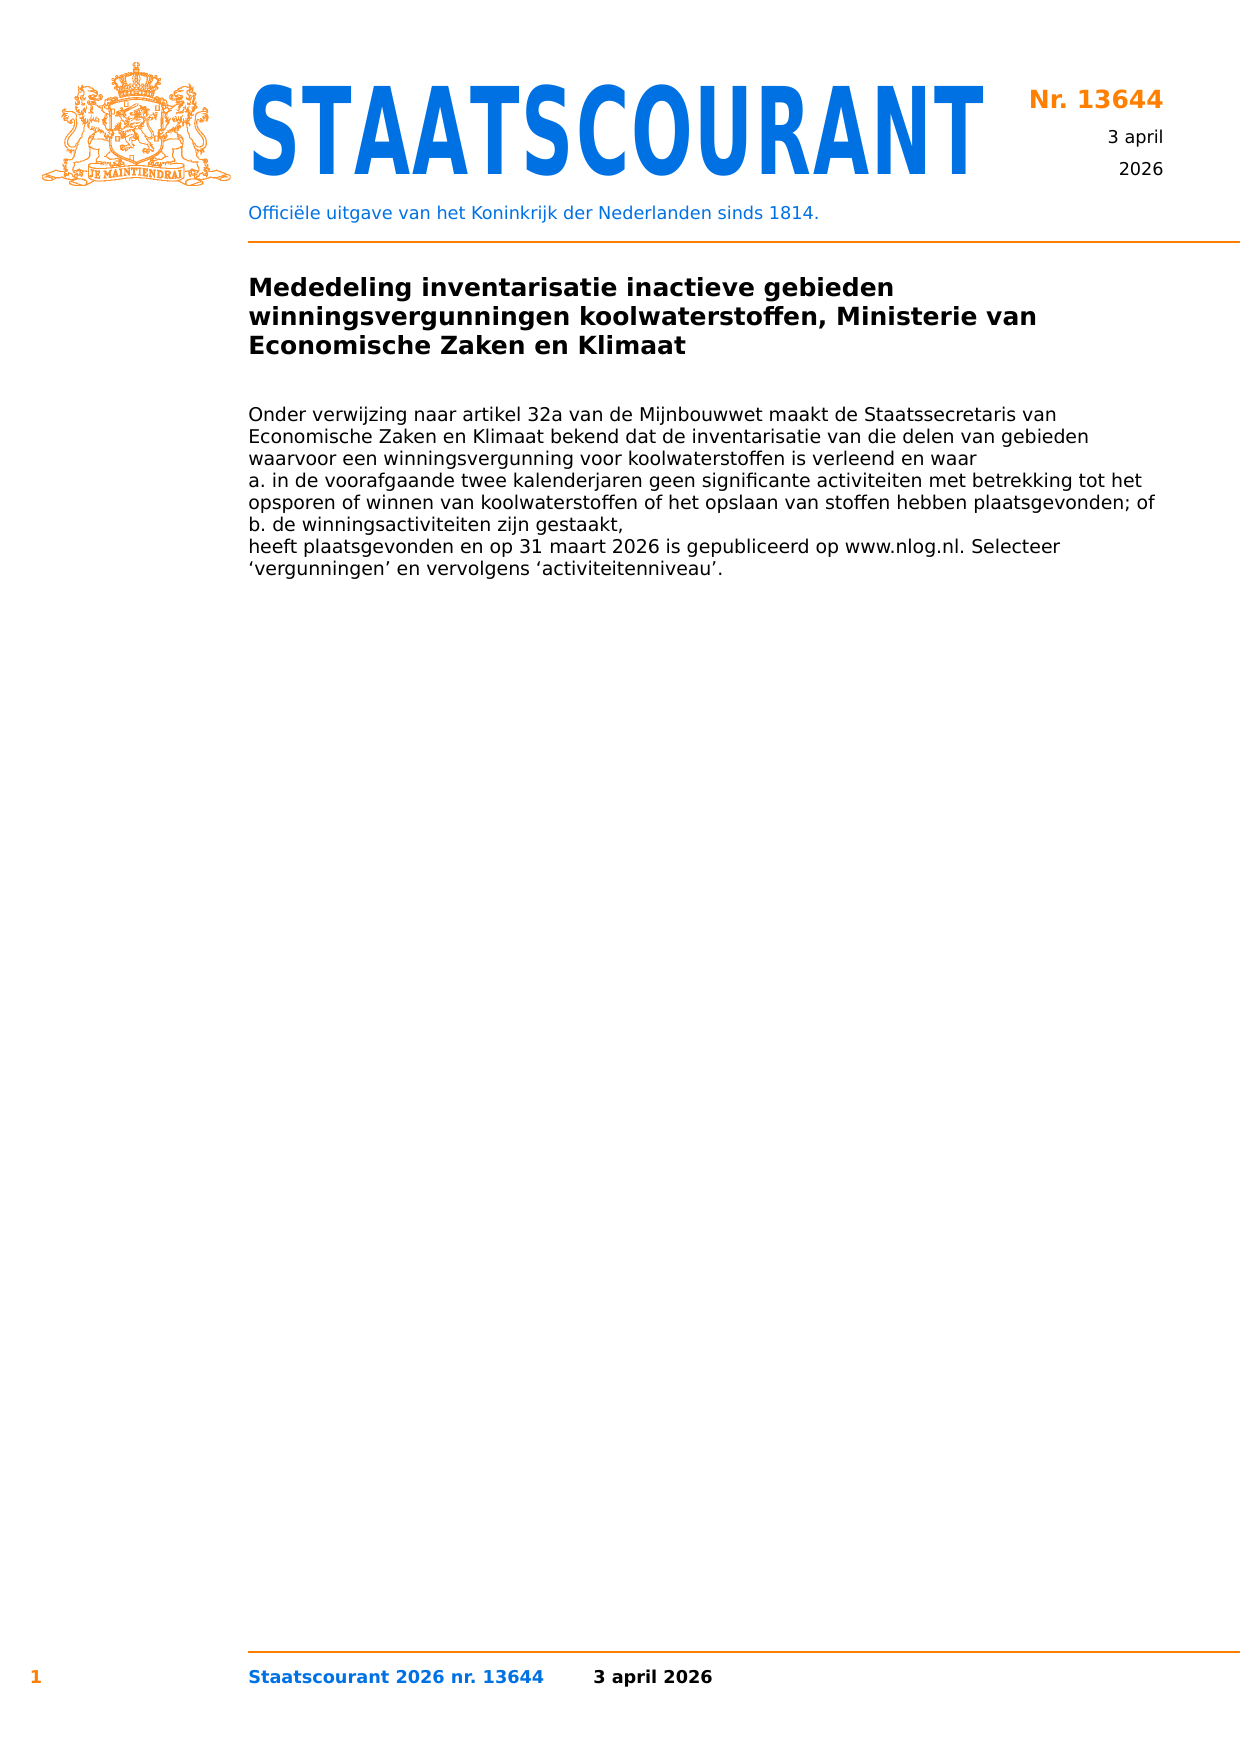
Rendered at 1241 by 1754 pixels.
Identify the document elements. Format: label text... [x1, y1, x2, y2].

text heeft plaatsgevonden en op 31 maart 2026 is gepubliceerd op www.nlog.nl. Selecteer ‘vergunningen’ en vervolgens ‘activiteitenniveau’. [248, 536, 1163, 580]
subtitle Mededeling inventarisatie inactieve gebieden winningsvergunningen koolwaterstoffen, Ministerie van Economische Zaken en Klimaat [248, 273, 1163, 361]
table_cell 3 april [998, 121, 1240, 153]
picture [41, 62, 231, 186]
text Onder verwijzing naar artikel 32a van de Mijnbouwwet maakt de Staatssecretaris van Economische Zaken en Klimaat bekend dat de inventarisatie van die delen van gebieden waarvoor een winningsvergunning voor koolwaterstoffen is verleend en waar [248, 404, 1163, 470]
text a. in de voorafgaande twee kalenderjaren geen significante activiteiten met betrekking tot het opsporen of winnen van koolwaterstoffen of het opslaan van stoffen hebben plaatsgevonden; of [248, 470, 1163, 514]
table_header [25, 62, 248, 241]
table_header Nr. 13644 [998, 62, 1240, 121]
text b. de winningsactiviteiten zijn gestaakt, [248, 514, 1163, 536]
table_header STAATSCOURANT [248, 62, 998, 203]
table_cell Officiële uitgave van het Koninkrijk der Nederlanden sinds 1814. [248, 203, 1240, 241]
table_cell 2026 [998, 153, 1240, 203]
